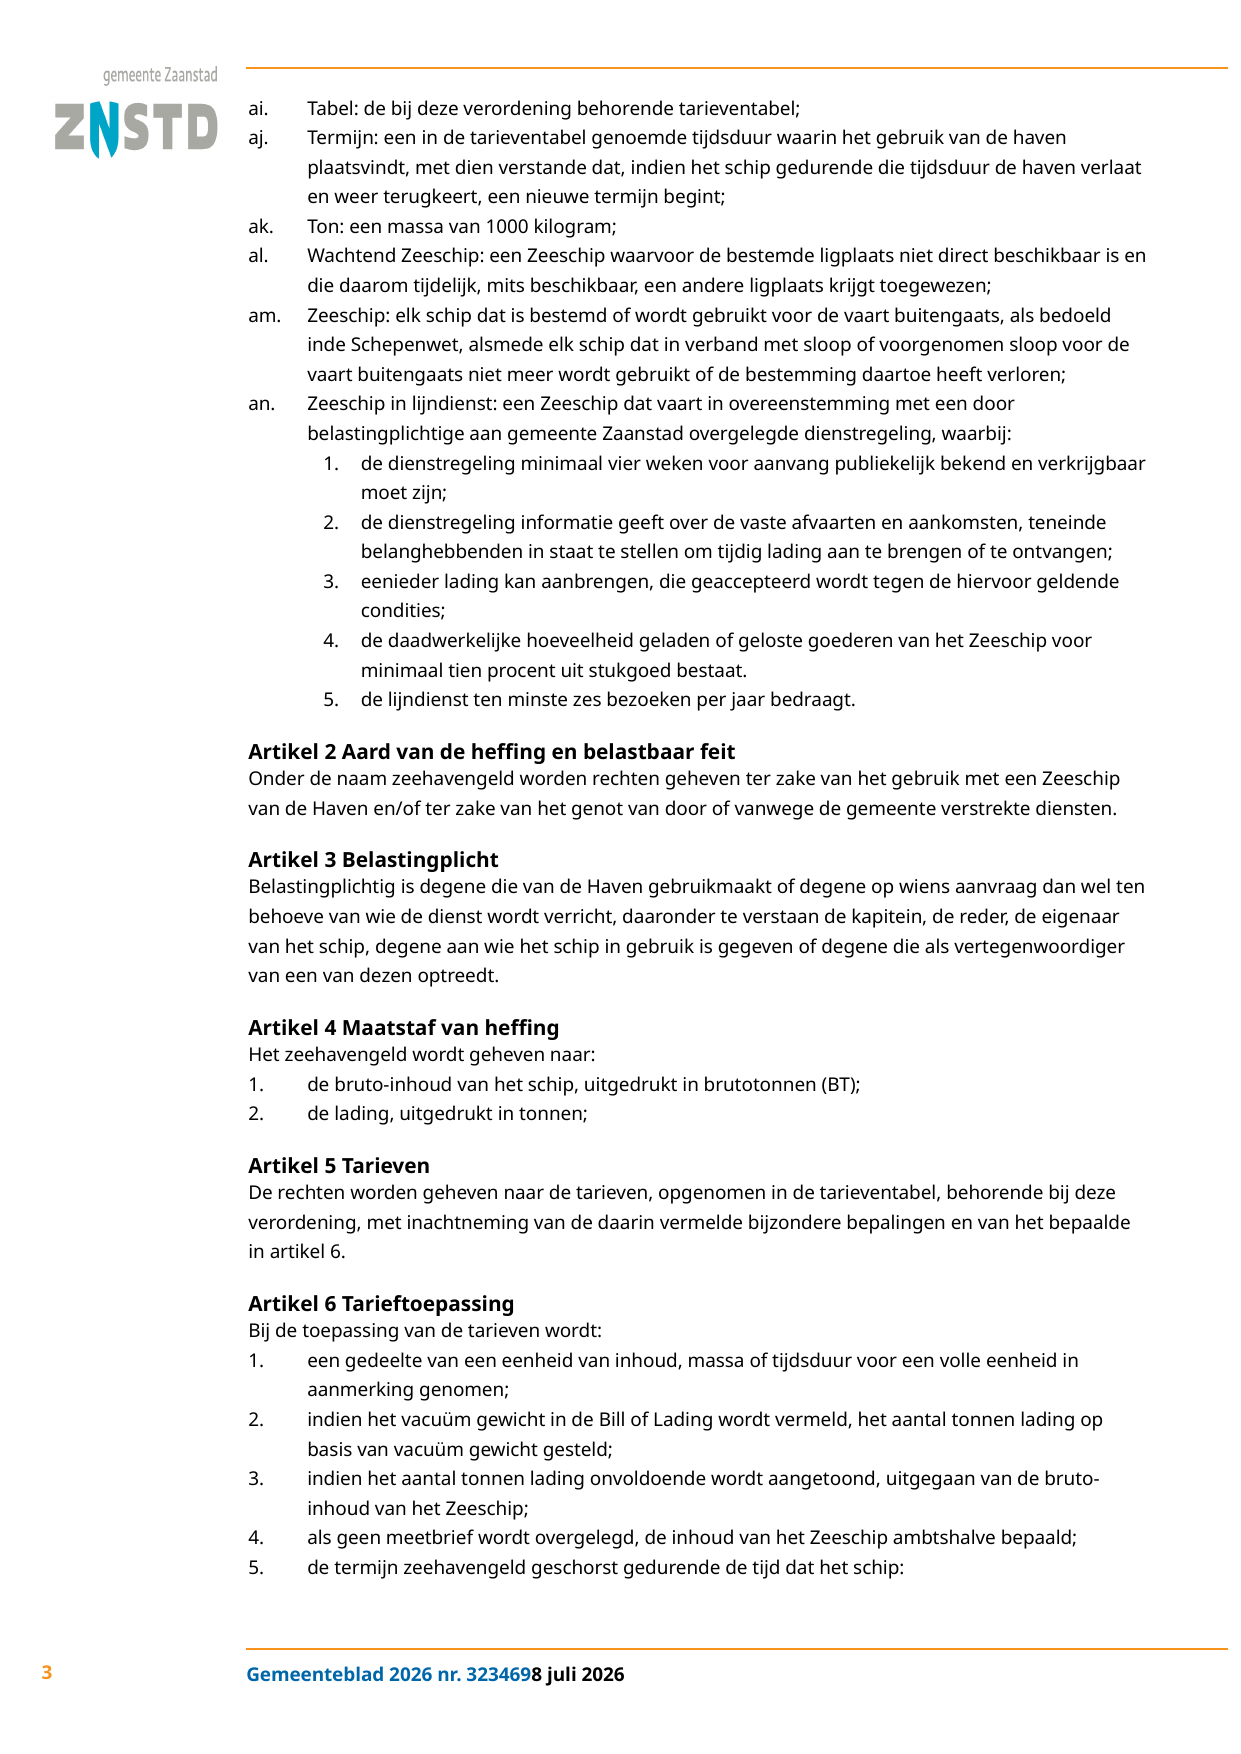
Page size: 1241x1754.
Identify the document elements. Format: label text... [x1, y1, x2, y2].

text Artikel 2 Aard van de heffing en belastbaar feit [248, 737, 1152, 765]
list als geen meetbrief wordt overgelegd, de inhoud van het Zeeschip ambtshalve bepaald; [248, 1524, 1152, 1550]
list Zeeschip in lijndienst: een Zeeschip dat vaart in overeenstemming met een door belastingplichtige aan gemeente Zaanstad overgelegde dienstregeling, waarbij: [248, 391, 1152, 446]
text Artikel 6 Tarieftoepassing [248, 1289, 1152, 1317]
list Tabel: de bij deze verordening behorende tarieventabel; [248, 95, 1152, 121]
list de dienstregeling minimaal vier weken voor aanvang publiekelijk bekend en verkrijgbaar moet zijn; [323, 450, 1152, 505]
text Artikel 3 Belastingplicht [248, 845, 1152, 874]
list Zeeschip: elk schip dat is bestemd of wordt gebruikt voor de vaart buitengaats, als bedoeld inde Schepenwet, alsmede elk schip dat in verband met sloop of voorgenomen sloop voor de vaart buitengaats niet meer wordt gebruikt of de bestemming daartoe heeft verloren; [248, 302, 1152, 387]
list de termijn zeehavengeld geschorst gedurende de tijd dat het schip: [248, 1554, 1152, 1580]
list indien het vacuüm gewicht in de Bill of Lading wordt vermeld, het aantal tonnen lading op basis van vacuüm gewicht gesteld; [248, 1406, 1152, 1461]
list eenieder lading kan aanbrengen, die geaccepteerd wordt tegen de hiervoor geldende condities; [323, 568, 1152, 623]
text Artikel 4 Maatstaf van heffing [248, 1013, 1152, 1041]
list de lading, uitgedrukt in tonnen; [248, 1101, 1152, 1126]
list de dienstregeling informatie geeft over de vaste afvaarten en aankomsten, teneinde belanghebbenden in staat te stellen om tijdig lading aan te brengen of te ontvangen; [323, 509, 1152, 564]
list een gedeelte van een eenheid van inhoud, massa of tijdsduur voor een volle eenheid in aanmerking genomen; [248, 1347, 1152, 1402]
text Belastingplichtig is degene die van de Haven gebruikmaakt of degene op wiens aanvraag dan wel ten behoeve van wie de dienst wordt verricht, daaronder te verstaan de kapitein, de reder, de eigenaar van het schip, degene aan wie het schip in gebruik is gegeven of degene die als vertegenwoordiger van een van dezen optreedt. [248, 874, 1152, 988]
text Bij de toepassing van de tarieven wordt: [248, 1317, 1152, 1343]
list de lijndienst ten minste zes bezoeken per jaar bedraagt. [323, 686, 1152, 712]
picture [41, 47, 231, 172]
list Wachtend Zeeschip: een Zeeschip waarvoor de bestemde ligplaats niet direct beschikbaar is en die daarom tijdelijk, mits beschikbaar, een andere ligplaats krijgt toegewezen; [248, 243, 1152, 298]
list de daadwerkelijke hoeveelheid geladen of geloste goederen van het Zeeschip voor minimaal tien procent uit stukgoed bestaat. [323, 627, 1152, 683]
list indien het aantal tonnen lading onvoldoende wordt aangetoond, uitgegaan van de bruto-inhoud van het Zeeschip; [248, 1465, 1152, 1521]
text Onder de naam zeehavengeld worden rechten geheven ter zake van het gebruik met een Zeeschip van de Haven en/of ter zake van het genot van door of vanwege de gemeente verstrekte diensten. [248, 765, 1152, 821]
text Het zeehavengeld wordt geheven naar: [248, 1041, 1152, 1067]
text De rechten worden geheven naar de tarieven, opgenomen in de tarieventabel, behorende bij deze verordening, met inachtneming van de daarin vermelde bijzondere bepalingen en van het bepaalde in artikel 6. [248, 1179, 1152, 1264]
list de bruto-inhoud van het schip, uitgedrukt in brutotonnen (BT); [248, 1071, 1152, 1097]
list Termijn: een in de tarieventabel genoemde tijdsduur waarin het gebruik van de haven plaatsvindt, met dien verstande dat, indien het schip gedurende die tijdsduur de haven verlaat en weer terugkeert, een nieuwe termijn begint; [248, 124, 1152, 209]
list Ton: een massa van 1000 kilogram; [248, 213, 1152, 239]
text Artikel 5 Tarieven [248, 1151, 1152, 1179]
